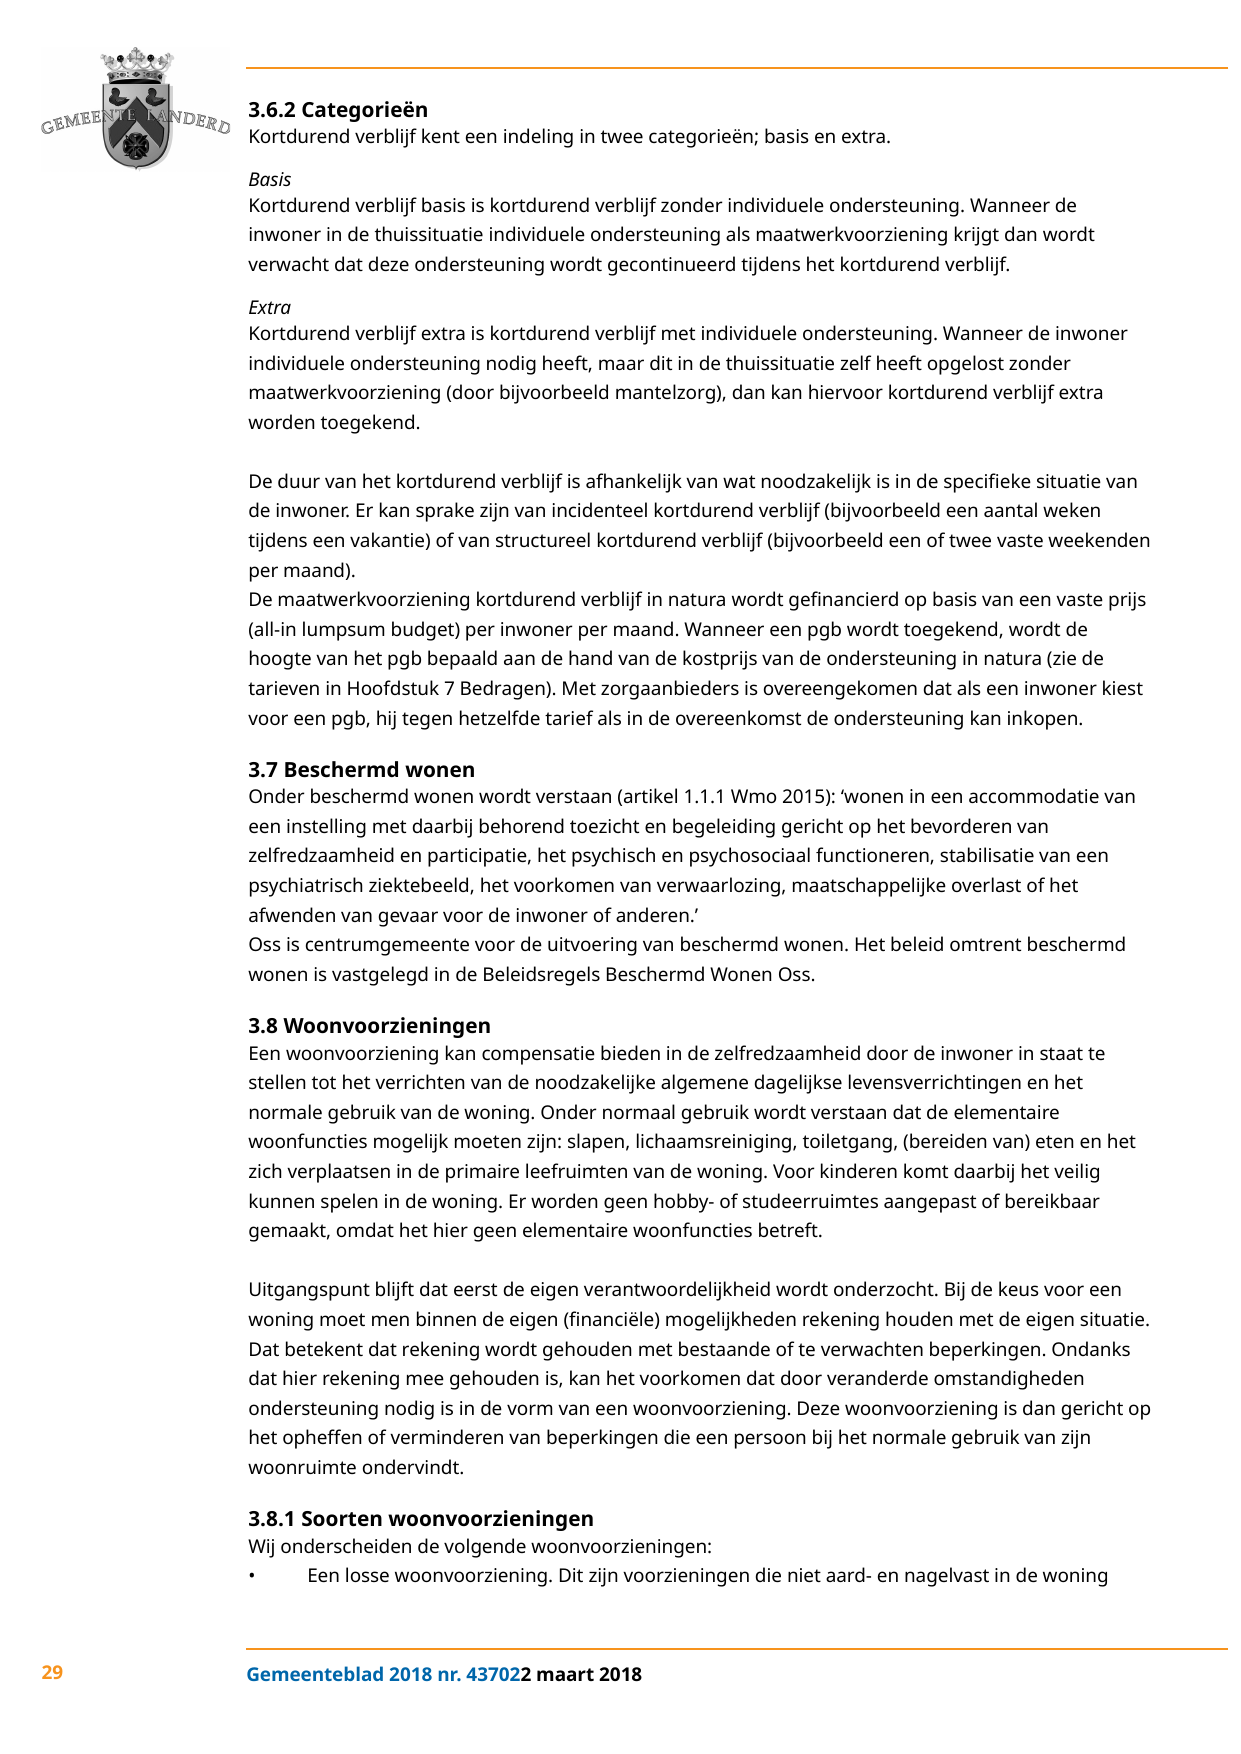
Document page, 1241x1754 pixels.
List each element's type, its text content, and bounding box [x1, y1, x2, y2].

text Extra [248, 294, 1152, 320]
text Kortdurend verblijf kent een indeling in twee categorieën; basis en extra. [248, 123, 1152, 149]
text Oss is centrumgemeente voor de uitvoering van beschermd wonen. Het beleid omtrent beschermd wonen is vastgelegd in de Beleidsregels Beschermd Wonen Oss. [248, 931, 1152, 987]
text Uitgangspunt blijft dat eerst de eigen verantwoordelijkheid wordt onderzocht. Bij de keus voor een woning moet men binnen de eigen (financiële) mogelijkheden rekening houden met de eigen situatie. Dat betekent dat rekening wordt gehouden met bestaande of te verwachten beperkingen. Ondanks dat hier rekening mee gehouden is, kan het voorkomen dat door veranderde omstandigheden ondersteuning nodig is in de vorm van een woonvoorziening. Deze woonvoorziening is dan gericht op het opheffen of verminderen van beperkingen die een persoon bij het normale gebruik van zijn woonruimte ondervindt. [248, 1277, 1152, 1480]
text Een woonvoorziening kan compensatie bieden in de zelfredzaamheid door de inwoner in staat te stellen tot het verrichten van de noodzakelijke algemene dagelijkse levensverrichtingen en het normale gebruik van de woning. Onder normaal gebruik wordt verstaan dat de elementaire woonfuncties mogelijk moeten zijn: slapen, lichaamsreiniging, toiletgang, (bereiden van) eten en het zich verplaatsen in de primaire leefruimten van de woning. Voor kinderen komt daarbij het veilig kunnen spelen in de woning. Er worden geen hobby- of studeerruimtes aangepast of bereikbaar gemaakt, omdat het hier geen elementaire woonfuncties betreft. [248, 1040, 1152, 1243]
text 3.7 Beschermd wonen [248, 755, 1152, 783]
text 3.8 Woonvoorzieningen [248, 1011, 1152, 1040]
text Wij onderscheiden de volgende woonvoorzieningen: [248, 1533, 1152, 1559]
text 3.8.1 Soorten woonvoorzieningen [248, 1504, 1152, 1533]
text Basis [248, 166, 1152, 192]
text De duur van het kortdurend verblijf is afhankelijk van wat noodzakelijk is in de specifieke situatie van de inwoner. Er kan sprake zijn van incidenteel kortdurend verblijf (bijvoorbeeld een aantal weken tijdens een vakantie) of van structureel kortdurend verblijf (bijvoorbeeld een of twee vaste weekenden per maand). [248, 468, 1152, 582]
list Een losse woonvoorziening. Dit zijn voorzieningen die niet aard- en nagelvast in de woning [248, 1562, 1152, 1588]
text Kortdurend verblijf extra is kortdurend verblijf met individuele ondersteuning. Wanneer de inwoner individuele ondersteuning nodig heeft, maar dit in de thuissituatie zelf heeft opgelost zonder maatwerkvoorziening (door bijvoorbeeld mantelzorg), dan kan hiervoor kortdurend verblijf extra worden toegekend. [248, 320, 1152, 434]
picture [41, 47, 231, 172]
text De maatwerkvoorziening kortdurend verblijf in natura wordt gefinancierd op basis van een vaste prijs (all-in lumpsum budget) per inwoner per maand. Wanneer een pgb wordt toegekend, wordt de hoogte van het pgb bepaald aan de hand van de kostprijs van de ondersteuning in natura (zie de tarieven in Hoofdstuk 7 Bedragen). Met zorgaanbieders is overeengekomen dat als een inwoner kiest voor een pgb, hij tegen hetzelfde tarief als in de overeenkomst de ondersteuning kan inkopen. [248, 586, 1152, 730]
text Onder beschermd wonen wordt verstaan (artikel 1.1.1 Wmo 2015): ‘wonen in een accommodatie van een instelling met daarbij behorend toezicht en begeleiding gericht op het bevorderen van zelfredzaamheid en participatie, het psychisch en psychosociaal functioneren, stabilisatie van een psychiatrisch ziektebeeld, het voorkomen van verwaarlozing, maatschappelijke overlast of het afwenden van gevaar voor de inwoner of anderen.’ [248, 783, 1152, 928]
text Kortdurend verblijf basis is kortdurend verblijf zonder individuele ondersteuning. Wanneer de inwoner in de thuissituatie individuele ondersteuning als maatwerkvoorziening krijgt dan wordt verwacht dat deze ondersteuning wordt gecontinueerd tijdens het kortdurend verblijf. [248, 192, 1152, 277]
text 3.6.2 Categorieën [248, 95, 1152, 123]
